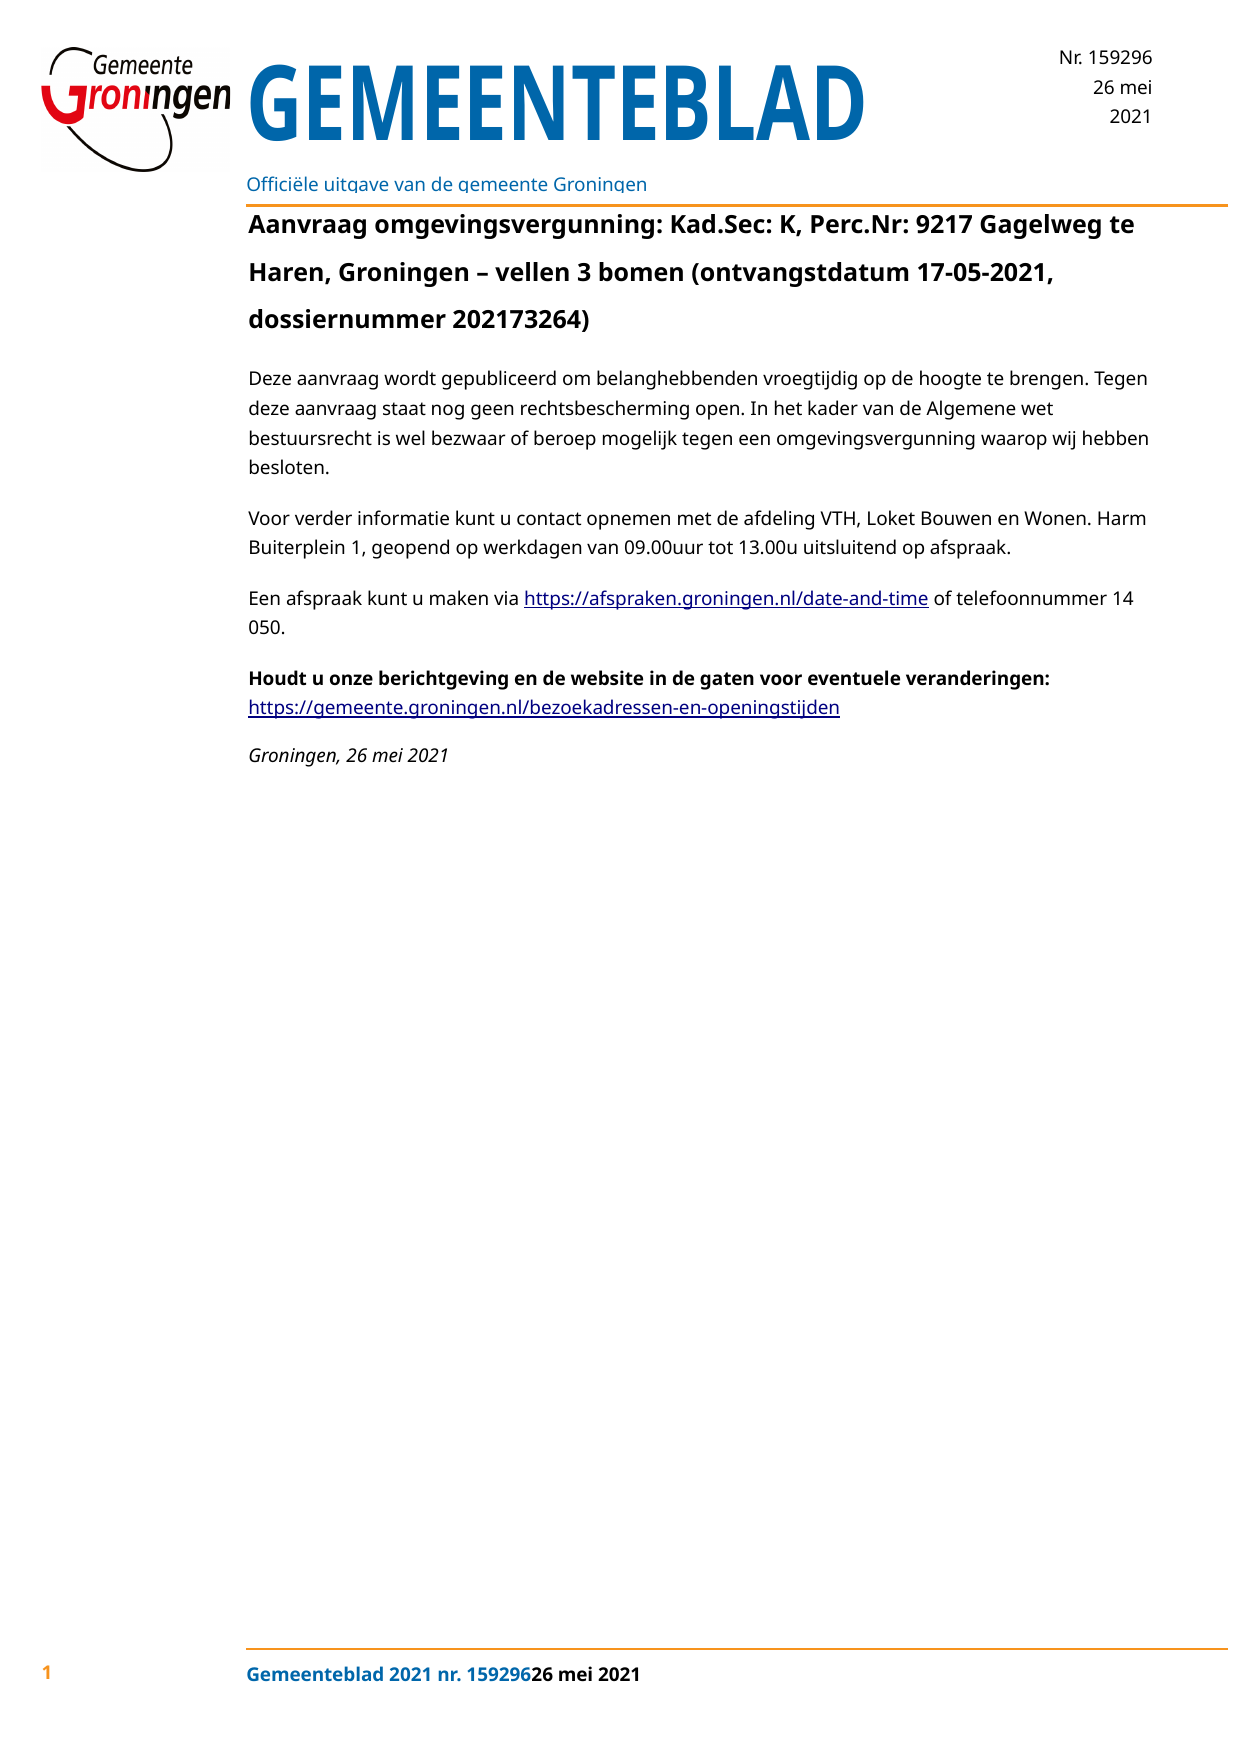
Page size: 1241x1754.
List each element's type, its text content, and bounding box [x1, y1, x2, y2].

text Voor verder informatie kunt u contact opnemen met de afdeling VTH, Loket Bouwen en Wonen. Harm Buiterplein 1, geopend op werkdagen van 09.00uur tot 13.00u uitsluitend op afspraak. [248, 505, 1152, 560]
text Groningen, 26 mei 2021 [248, 742, 1152, 768]
text Houdt u onze berichtgeving en de website in de gaten voor eventuele veranderingen: https://gemeente.groningen.nl/bezoekadressen-en-openingstijden [248, 665, 1152, 720]
text Een afspraak kunt u maken via https://afspraken.groningen.nl/date-and-time of telefoonnummer 14 050. [248, 585, 1152, 640]
text Deze aanvraag wordt gepubliceerd om belanghebbenden vroegtijdig op de hoogte te brengen. Tegen deze aanvraag staat nog geen rechtsbescherming open. In het kader van de Algemene wet bestuursrecht is wel bezwaar of beroep mogelijk tegen een omgevingsvergunning waarop wij hebben besloten. [248, 366, 1152, 480]
picture [41, 47, 231, 172]
text Aanvraag omgevingsvergunning: Kad.Sec: K, Perc.Nr: 9217 Gagelweg te Haren, Groningen – vellen 3 bomen (ontvangstdatum 17-05-2021, dossiernummer 202173264) [248, 207, 1152, 336]
